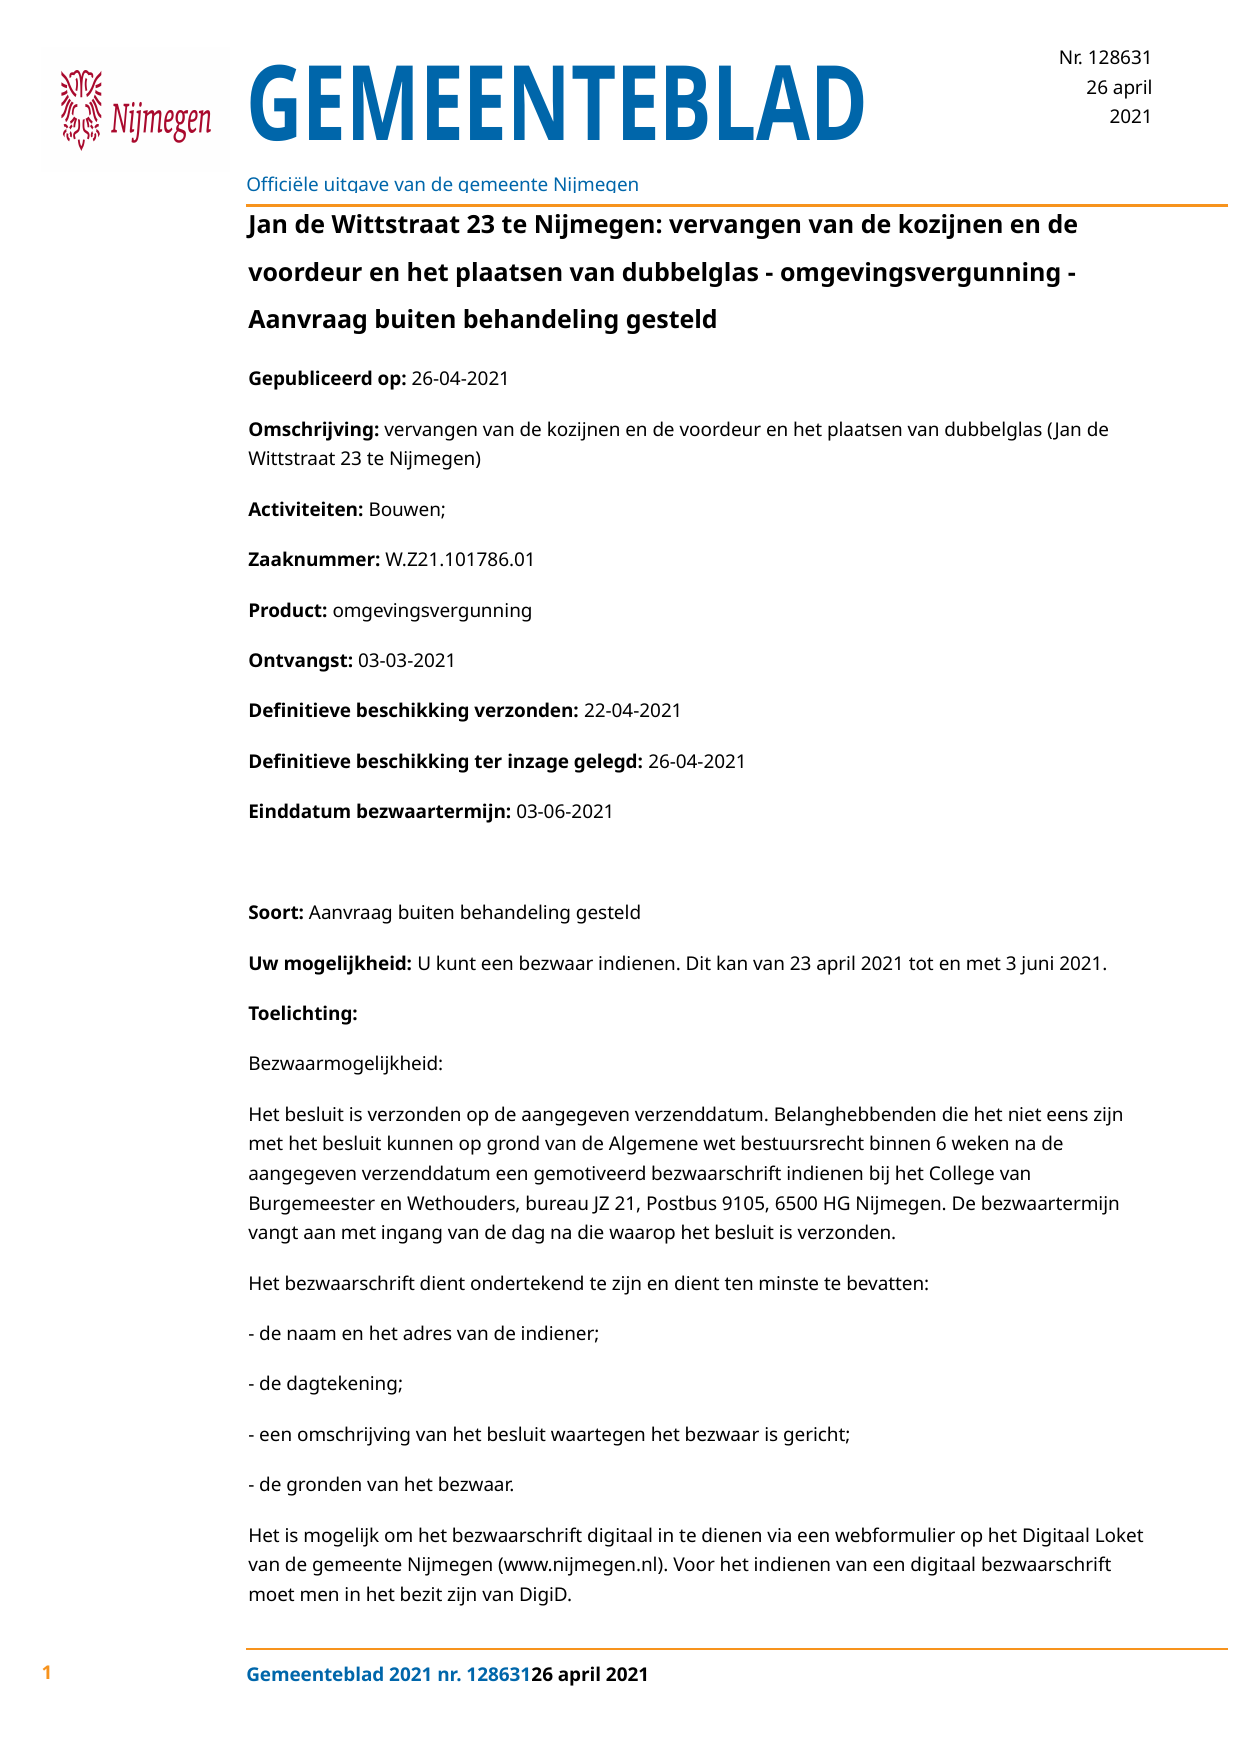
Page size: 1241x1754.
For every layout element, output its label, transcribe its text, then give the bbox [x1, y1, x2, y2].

text - de gronden van het bezwaar. [248, 1471, 1152, 1497]
text - de naam en het adres van de indiener; [248, 1320, 1152, 1346]
text Het is mogelijk om het bezwaarschrift digitaal in te dienen via een webformulier op het Digitaal Loket van de gemeente Nijmegen (www.nijmegen.nl). Voor het indienen van een digitaal bezwaarschrift moet men in het bezit zijn van DigiD. [248, 1522, 1152, 1607]
text Definitieve beschikking ter inzage gelegd: 26-04-2021 [248, 748, 1152, 774]
text Uw mogelijkheid: U kunt een bezwaar indienen. Dit kan van 23 april 2021 tot en met 3 juni 2021. [248, 950, 1152, 975]
picture [41, 47, 231, 172]
text Gepubliceerd op: 26-04-2021 [248, 366, 1152, 391]
text Product: omgevingsvergunning [248, 597, 1152, 622]
text Soort: Aanvraag buiten behandeling gesteld [248, 899, 1152, 925]
text Activiteiten: Bouwen; [248, 496, 1152, 522]
text Jan de Wittstraat 23 te Nijmegen: vervangen van de kozijnen en de voordeur en het plaatsen van dubbelglas - omgevingsvergunning - Aanvraag buiten behandeling gesteld [248, 207, 1152, 336]
text Zaaknummer: W.Z21.101786.01 [248, 546, 1152, 572]
text - een omschrijving van het besluit waartegen het bezwaar is gericht; [248, 1421, 1152, 1447]
text Het besluit is verzonden op de aangegeven verzenddatum. Belanghebbenden die het niet eens zijn met het besluit kunnen op grond van de Algemene wet bestuursrecht binnen 6 weken na de aangegeven verzenddatum een gemotiveerd bezwaarschrift indienen bij het College van Burgemeester en Wethouders, bureau JZ 21, Postbus 9105, 6500 HG Nijmegen. De bezwaartermijn vangt aan met ingang van de dag na die waarop het besluit is verzonden. [248, 1101, 1152, 1245]
text Einddatum bezwaartermijn: 03-06-2021 [248, 798, 1152, 824]
text - de dagtekening; [248, 1371, 1152, 1396]
text Omschrijving: vervangen van de kozijnen en de voordeur en het plaatsen van dubbelglas (Jan de Wittstraat 23 te Nijmegen) [248, 416, 1152, 471]
text Toelichting: [248, 1000, 1152, 1026]
text Definitieve beschikking verzonden: 22-04-2021 [248, 698, 1152, 723]
text Het bezwaarschrift dient ondertekend te zijn en dient ten minste te bevatten: [248, 1270, 1152, 1295]
text Bezwaarmogelijkheid: [248, 1051, 1152, 1076]
text Ontvangst: 03-03-2021 [248, 647, 1152, 673]
